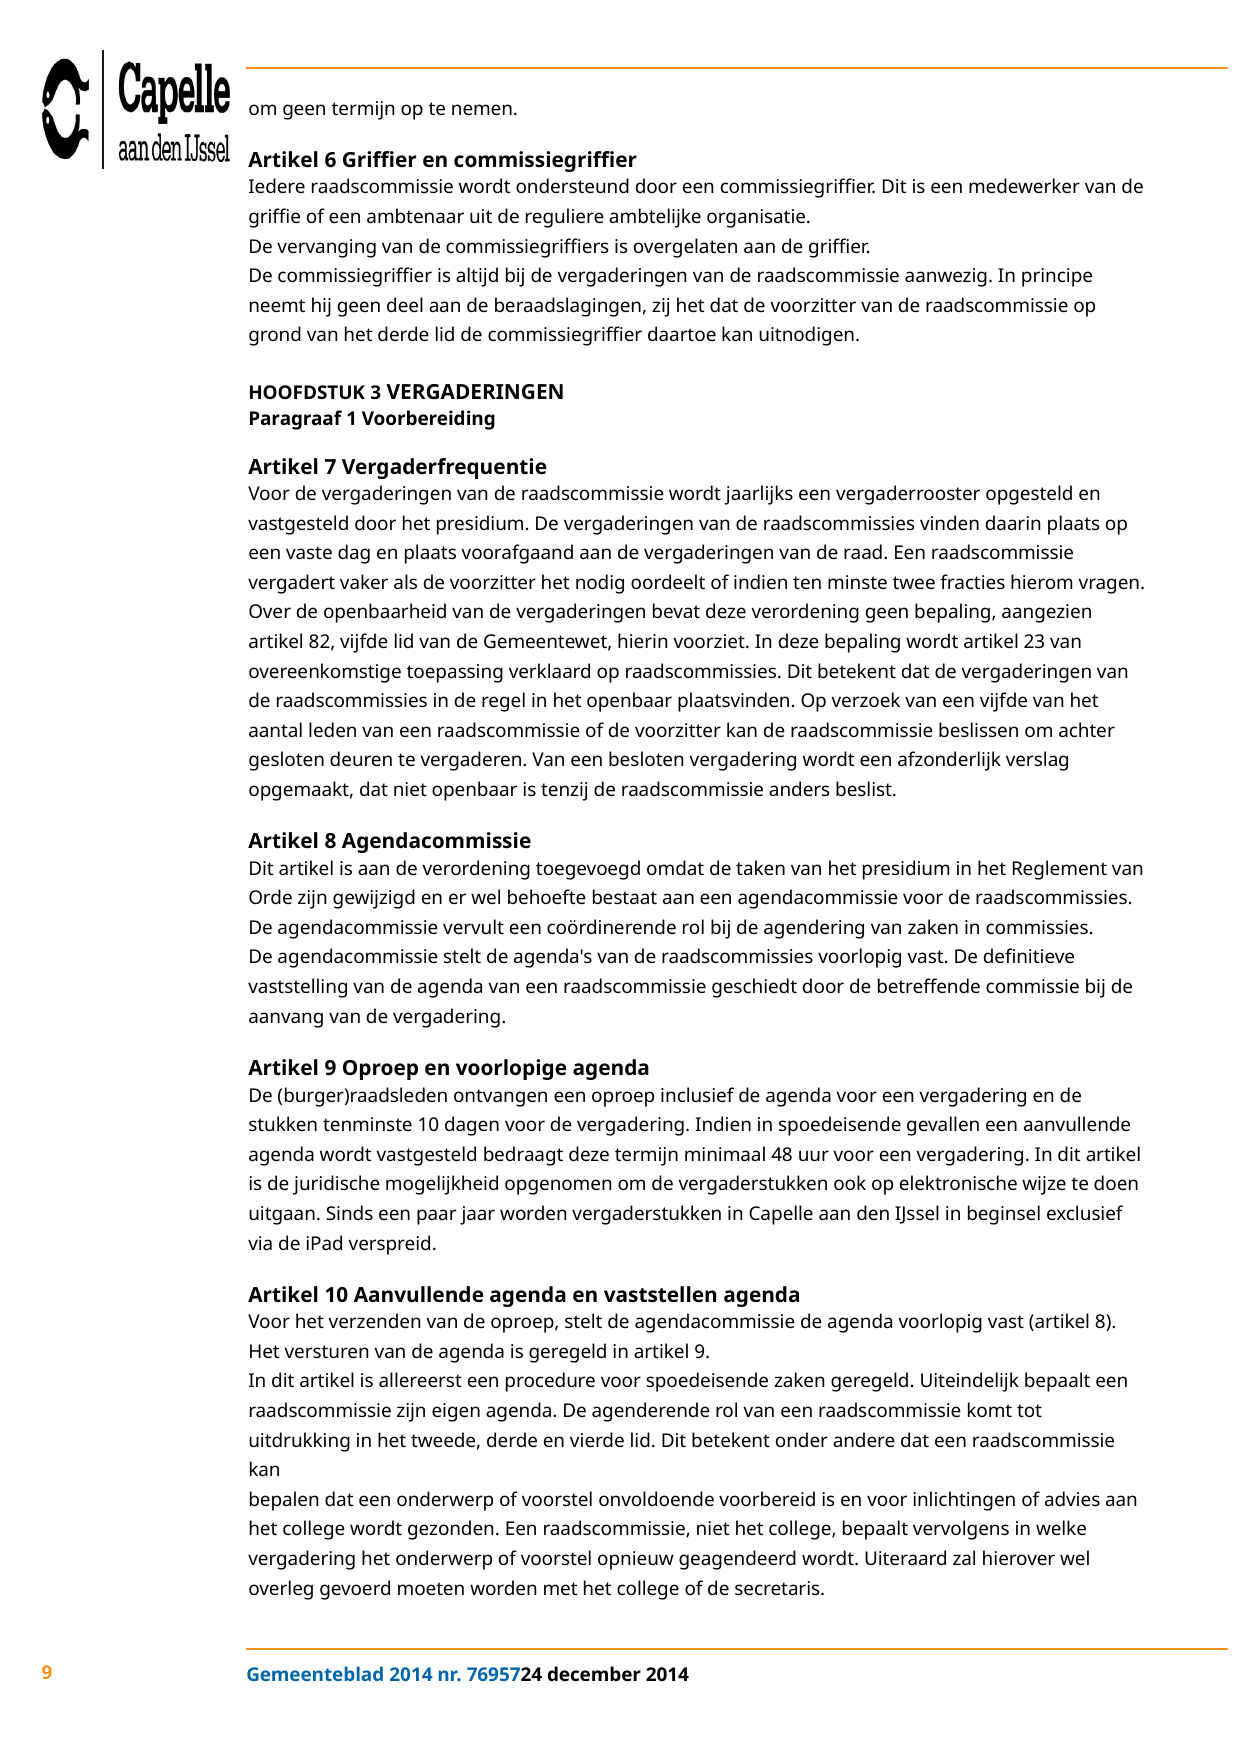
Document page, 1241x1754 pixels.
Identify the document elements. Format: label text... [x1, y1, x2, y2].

text De agendacommissie vervult een coördinerende rol bij de agendering van zaken in commissies. [248, 914, 1152, 940]
text Artikel 8 Agendacommissie [248, 827, 1152, 855]
text Over de openbaarheid van de vergaderingen bevat deze verordening geen bepaling, aangezien [248, 599, 1152, 624]
text stukken tenminste 10 dagen voor de vergadering. Indien in spoedeisende gevallen een aanvullende [248, 1111, 1152, 1137]
text artikel 82, vijfde lid van de Gemeentewet, hierin voorziet. In deze bepaling wordt artikel 23 van [248, 628, 1152, 654]
picture [41, 47, 231, 172]
text Artikel 9 Oproep en voorlopige agenda [248, 1053, 1152, 1082]
text vergadert vaker als de voorzitter het nodig oordeelt of indien ten minste twee fracties hierom vragen. [248, 569, 1152, 595]
text Artikel 7 Vergaderfrequentie [248, 452, 1152, 480]
text een vaste dag en plaats voorafgaand aan de vergaderingen van de raad. Een raadscommissie [248, 539, 1152, 565]
text gesloten deuren te vergaderen. Van een besloten vergadering wordt een afzonderlijk verslag [248, 747, 1152, 772]
text neemt hij geen deel aan de beraadslagingen, zij het dat de voorzitter van de raadscommissie op [248, 292, 1152, 318]
text bepalen dat een onderwerp of voorstel onvoldoende voorbereid is en voor inlichtingen of advies aan [248, 1486, 1152, 1512]
text via de iPad verspreid. [248, 1230, 1152, 1255]
text aantal leden van een raadscommissie of de voorzitter kan de raadscommissie beslissen om achter [248, 717, 1152, 743]
text overleg gevoerd moeten worden met het college of de secretaris. [248, 1575, 1152, 1601]
text grond van het derde lid de commissiegriffier daartoe kan uitnodigen. [248, 322, 1152, 347]
text aanvang van de vergadering. [248, 1003, 1152, 1029]
text agenda wordt vastgesteld bedraagt deze termijn minimaal 48 uur voor een vergadering. In dit artikel [248, 1141, 1152, 1167]
text het college wordt gezonden. Een raadscommissie, niet het college, bepaalt vervolgens in welke [248, 1516, 1152, 1541]
text vastgesteld door het presidium. De vergaderingen van de raadscommissies vinden daarin plaats op [248, 510, 1152, 536]
text Orde zijn gewijzigd en er wel behoefte bestaat aan een agendacommissie voor de raadscommissies. [248, 884, 1152, 910]
text opgemaakt, dat niet openbaar is tenzij de raadscommissie anders beslist. [248, 776, 1152, 802]
text HOOFDSTUK 3 VERGADERINGEN [248, 377, 1152, 405]
text vergadering het onderwerp of voorstel opnieuw geagendeerd wordt. Uiteraard zal hierover wel [248, 1545, 1152, 1571]
text is de juridische mogelijkheid opgenomen om de vergaderstukken ook op elektronische wijze te doen [248, 1171, 1152, 1196]
text In dit artikel is allereerst een procedure voor spoedeisende zaken geregeld. Uiteindelijk bepaalt een [248, 1368, 1152, 1393]
text De vervanging van de commissiegriffiers is overgelaten aan de griffier. [248, 233, 1152, 258]
text vaststelling van de agenda van een raadscommissie geschiedt door de betreffende commissie bij de [248, 973, 1152, 999]
text Artikel 10 Aanvullende agenda en vaststellen agenda [248, 1280, 1152, 1308]
text Voor het verzenden van de oproep, stelt de agendacommissie de agenda voorlopig vast (artikel 8). [248, 1308, 1152, 1334]
text Voor de vergaderingen van de raadscommissie wordt jaarlijks een vergaderrooster opgesteld en [248, 480, 1152, 506]
text uitgaan. Sinds een paar jaar worden vergaderstukken in Capelle aan den IJssel in beginsel exclusief [248, 1200, 1152, 1226]
text griffie of een ambtenaar uit de reguliere ambtelijke organisatie. [248, 203, 1152, 229]
text De (burger)raadsleden ontvangen een oproep inclusief de agenda voor een vergadering en de [248, 1082, 1152, 1107]
text Het versturen van de agenda is geregeld in artikel 9. [248, 1338, 1152, 1364]
text overeenkomstige toepassing verklaard op raadscommissies. Dit betekent dat de vergaderingen van [248, 658, 1152, 683]
text de raadscommissies in de regel in het openbaar plaatsvinden. Op verzoek van een vijfde van het [248, 687, 1152, 713]
text De commissiegriffier is altijd bij de vergaderingen van de raadscommissie aanwezig. In principe [248, 262, 1152, 288]
text om geen termijn op te nemen. [248, 95, 1152, 121]
text raadscommissie zijn eigen agenda. De agenderende rol van een raadscommissie komt tot [248, 1397, 1152, 1423]
text Iedere raadscommissie wordt ondersteund door een commissiegriffier. Dit is een medewerker van de [248, 174, 1152, 199]
text De agendacommissie stelt de agenda's van de raadscommissies voorlopig vast. De definitieve [248, 944, 1152, 969]
text Artikel 6 Griffier en commissiegriffier [248, 145, 1152, 174]
text Dit artikel is aan de verordening toegevoegd omdat de taken van het presidium in het Reglement van [248, 855, 1152, 881]
text Paragraaf 1 Voorbereiding [248, 405, 1152, 431]
text uitdrukking in het tweede, derde en vierde lid. Dit betekent onder andere dat een raadscommissie kan [248, 1427, 1152, 1482]
